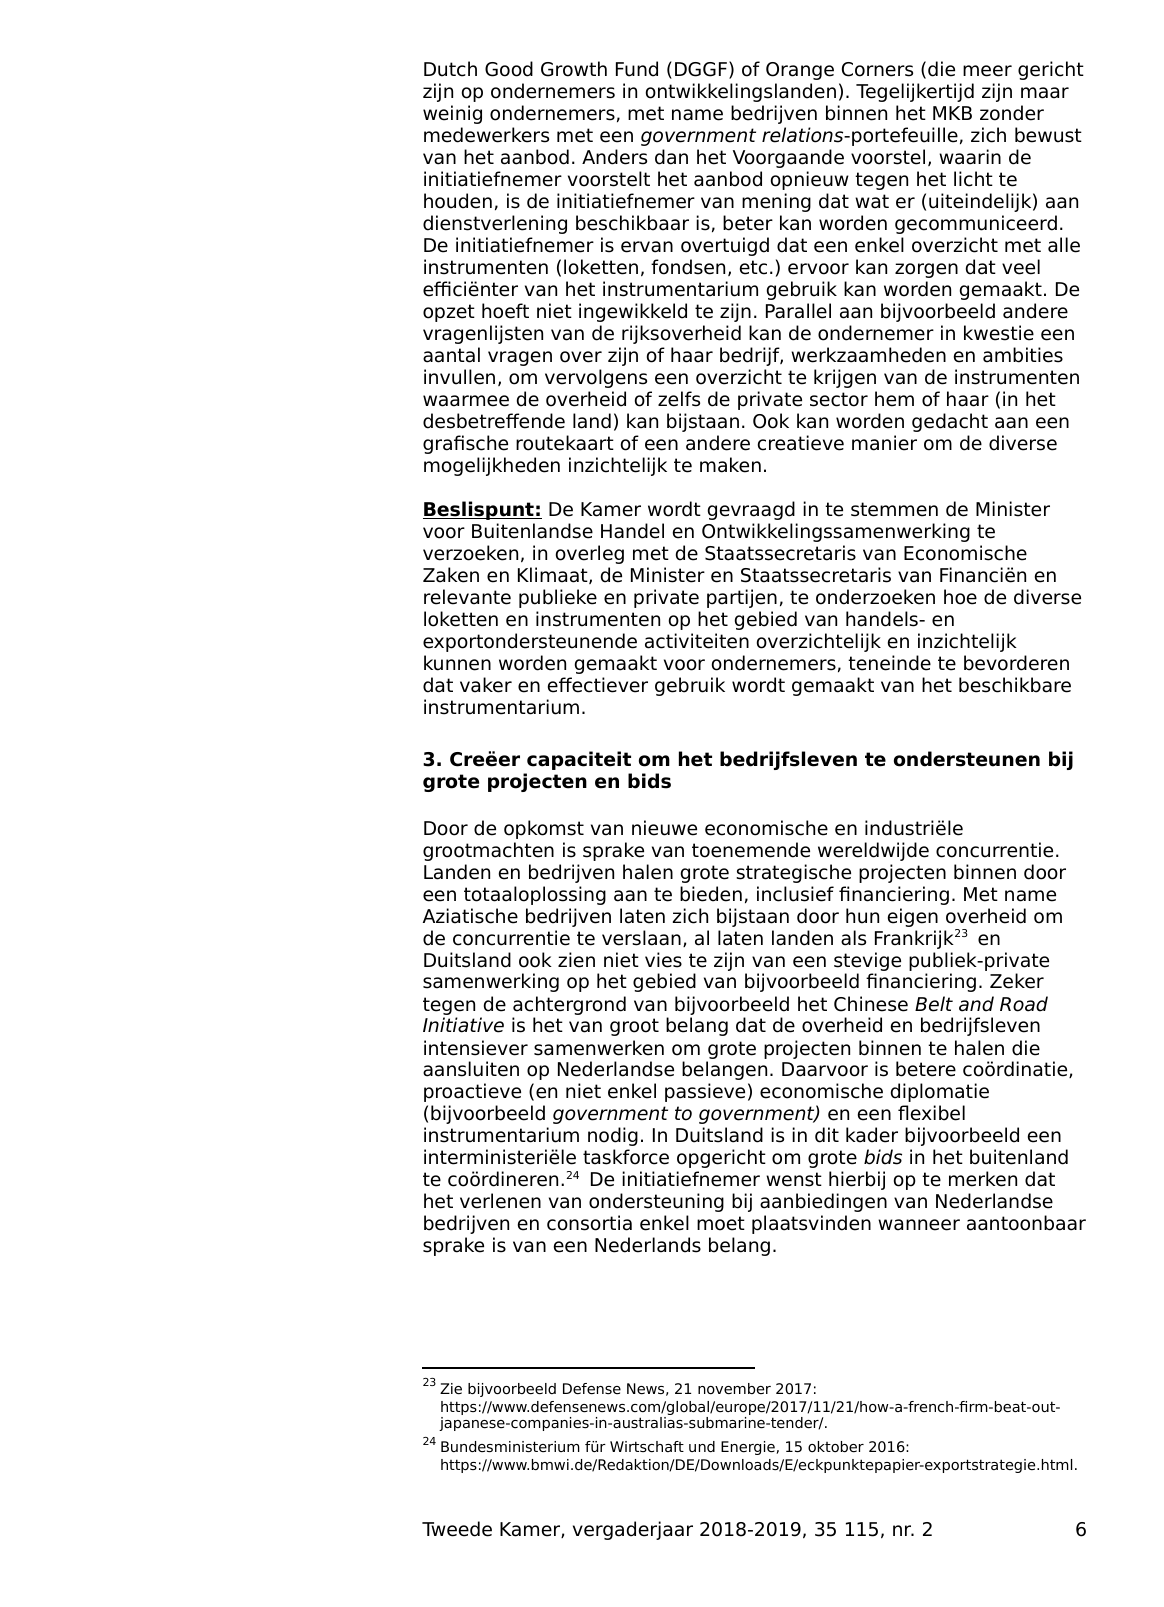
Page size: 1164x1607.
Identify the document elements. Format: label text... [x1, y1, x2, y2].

text Zie bijvoorbeeld Defense News, 21 november 2017: https://www.defensenews.com/global/europe/2017/11/21/how-a-french-firm-beat-out-japanese-companies-in-australias-submarine-tender/. [422, 1377, 1087, 1432]
text Door de opkomst van nieuwe economische en industriële grootmachten is sprake van toenemende wereldwijde concurrentie. Landen en bedrijven halen grote strategische projecten binnen door een totaaloplossing aan te bieden, inclusief financiering. Met name Aziatische bedrijven laten zich bijstaan door hun eigen overheid om de concurrentie te verslaan, al laten landen als Frankrijk en Duitsland ook zien niet vies te zijn van een stevige publiek-private samenwerking op het gebied van bijvoorbeeld financiering. Zeker tegen de achtergrond van bijvoorbeeld het Chinese Belt and Road Initiative is het van groot belang dat de overheid en bedrijfsleven intensiever samenwerken om grote projecten binnen te halen die aansluiten op Nederlandse belangen. Daarvoor is betere coördinatie, proactieve (en niet enkel passieve) economische diplomatie (bijvoorbeeld government to government) en een flexibel instrumentarium nodig. In Duitsland is in dit kader bijvoorbeeld een interministeriële taskforce opgericht om grote bids in het buitenland te coördineren. De initiatiefnemer wenst hierbij op te merken dat het verlenen van ondersteuning bij aanbiedingen van Nederlandse bedrijven en consortia enkel moet plaatsvinden wanneer aantoonbaar sprake is van een Nederlands belang. [422, 818, 1087, 1257]
text Beslispunt: De Kamer wordt gevraagd in te stemmen de Minister voor Buitenlandse Handel en Ontwikkelingssamenwerking te verzoeken, in overleg met de Staatssecretaris van Economische Zaken en Klimaat, de Minister en Staatssecretaris van Financiën en relevante publieke en private partijen, te onderzoeken hoe de diverse loketten en instrumenten op het gebied van handels- en exportondersteunende activiteiten overzichtelijk en inzichtelijk kunnen worden gemaakt voor ondernemers, teneinde te bevorderen dat vaker en effectiever gebruik wordt gemaakt van het beschikbare instrumentarium. [422, 499, 1087, 719]
subtitle 3. Creëer capaciteit om het bedrijfsleven te ondersteunen bij grote projecten en bids [422, 749, 1087, 793]
text Dutch Good Growth Fund (DGGF) of Orange Corners (die meer gericht zijn op ondernemers in ontwikkelingslanden). Tegelijkertijd zijn maar weinig ondernemers, met name bedrijven binnen het MKB zonder medewerkers met een government relations-portefeuille, zich bewust van het aanbod. Anders dan het Voorgaande voorstel, waarin de initiatiefnemer voorstelt het aanbod opnieuw tegen het licht te houden, is de initiatiefnemer van mening dat wat er (uiteindelijk) aan dienstverlening beschikbaar is, beter kan worden gecommuniceerd. De initiatiefnemer is ervan overtuigd dat een enkel overzicht met alle instrumenten (loketten, fondsen, etc.) ervoor kan zorgen dat veel efficiënter van het instrumentarium gebruik kan worden gemaakt. De opzet hoeft niet ingewikkeld te zijn. Parallel aan bijvoorbeeld andere vragenlijsten van de rijksoverheid kan de ondernemer in kwestie een aantal vragen over zijn of haar bedrijf, werkzaamheden en ambities invullen, om vervolgens een overzicht te krijgen van de instrumenten waarmee de overheid of zelfs de private sector hem of haar (in het desbetreffende land) kan bijstaan. Ook kan worden gedacht aan een grafische routekaart of een andere creatieve manier om de diverse mogelijkheden inzichtelijk te maken. [422, 59, 1087, 477]
text Bundesministerium für Wirtschaft und Energie, 15 oktober 2016: https://www.bmwi.de/Redaktion/DE/Downloads/E/eckpunktepapier-exportstrategie.html. [422, 1435, 1087, 1474]
